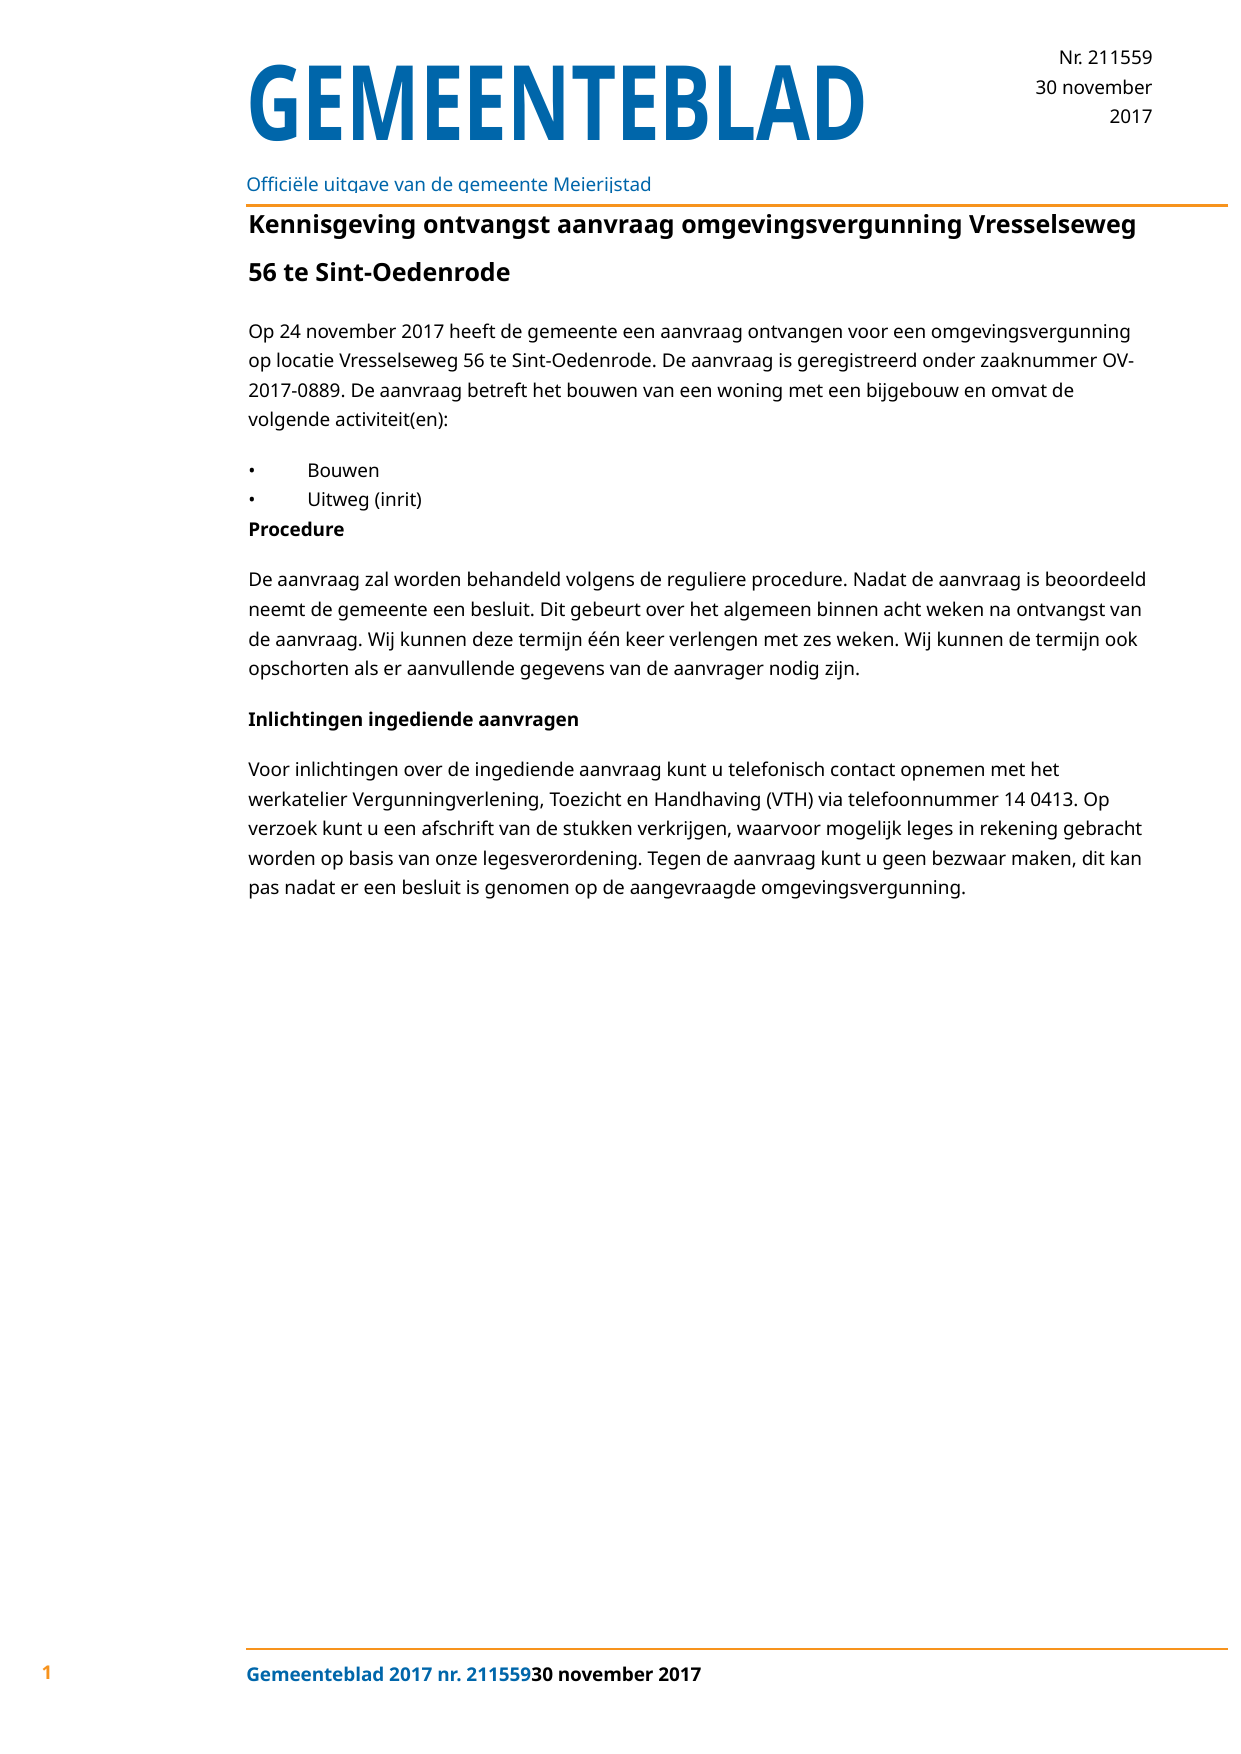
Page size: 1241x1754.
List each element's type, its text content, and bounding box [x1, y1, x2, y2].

text Voor inlichtingen over de ingediende aanvraag kunt u telefonisch contact opnemen met het werkatelier Vergunningverlening, Toezicht en Handhaving (VTH) via telefoonnummer 14 0413. Op verzoek kunt u een afschrift van de stukken verkrijgen, waarvoor mogelijk leges in rekening gebracht worden op basis van onze legesverordening. Tegen de aanvraag kunt u geen bezwaar maken, dit kan pas nadat er een besluit is genomen op de aangevraagde omgevingsvergunning. [248, 756, 1152, 900]
list Uitweg (inrit) [248, 487, 1152, 512]
list Bouwen [248, 457, 1152, 483]
text De aanvraag zal worden behandeld volgens de reguliere procedure. Nadat de aanvraag is beoordeeld neemt de gemeente een besluit. Dit gebeurt over het algemeen binnen acht weken na ontvangst van de aanvraag. Wij kunnen deze termijn één keer verlengen met zes weken. Wij kunnen de termijn ook opschorten als er aanvullende gegevens van de aanvrager nodig zijn. [248, 567, 1152, 681]
text Procedure [248, 516, 1152, 542]
picture [41, 47, 231, 172]
text Inlichtingen ingediende aanvragen [248, 706, 1152, 732]
text Op 24 november 2017 heeft de gemeente een aanvraag ontvangen voor een omgevingsvergunning op locatie Vresselseweg 56 te Sint-Oedenrode. De aanvraag is geregistreerd onder zaaknummer OV-2017-0889. De aanvraag betreft het bouwen van een woning met een bijgebouw en omvat de volgende activiteit(en): [248, 318, 1152, 432]
text Kennisgeving ontvangst aanvraag omgevingsvergunning Vresselseweg 56 te Sint-Oedenrode [248, 207, 1152, 288]
